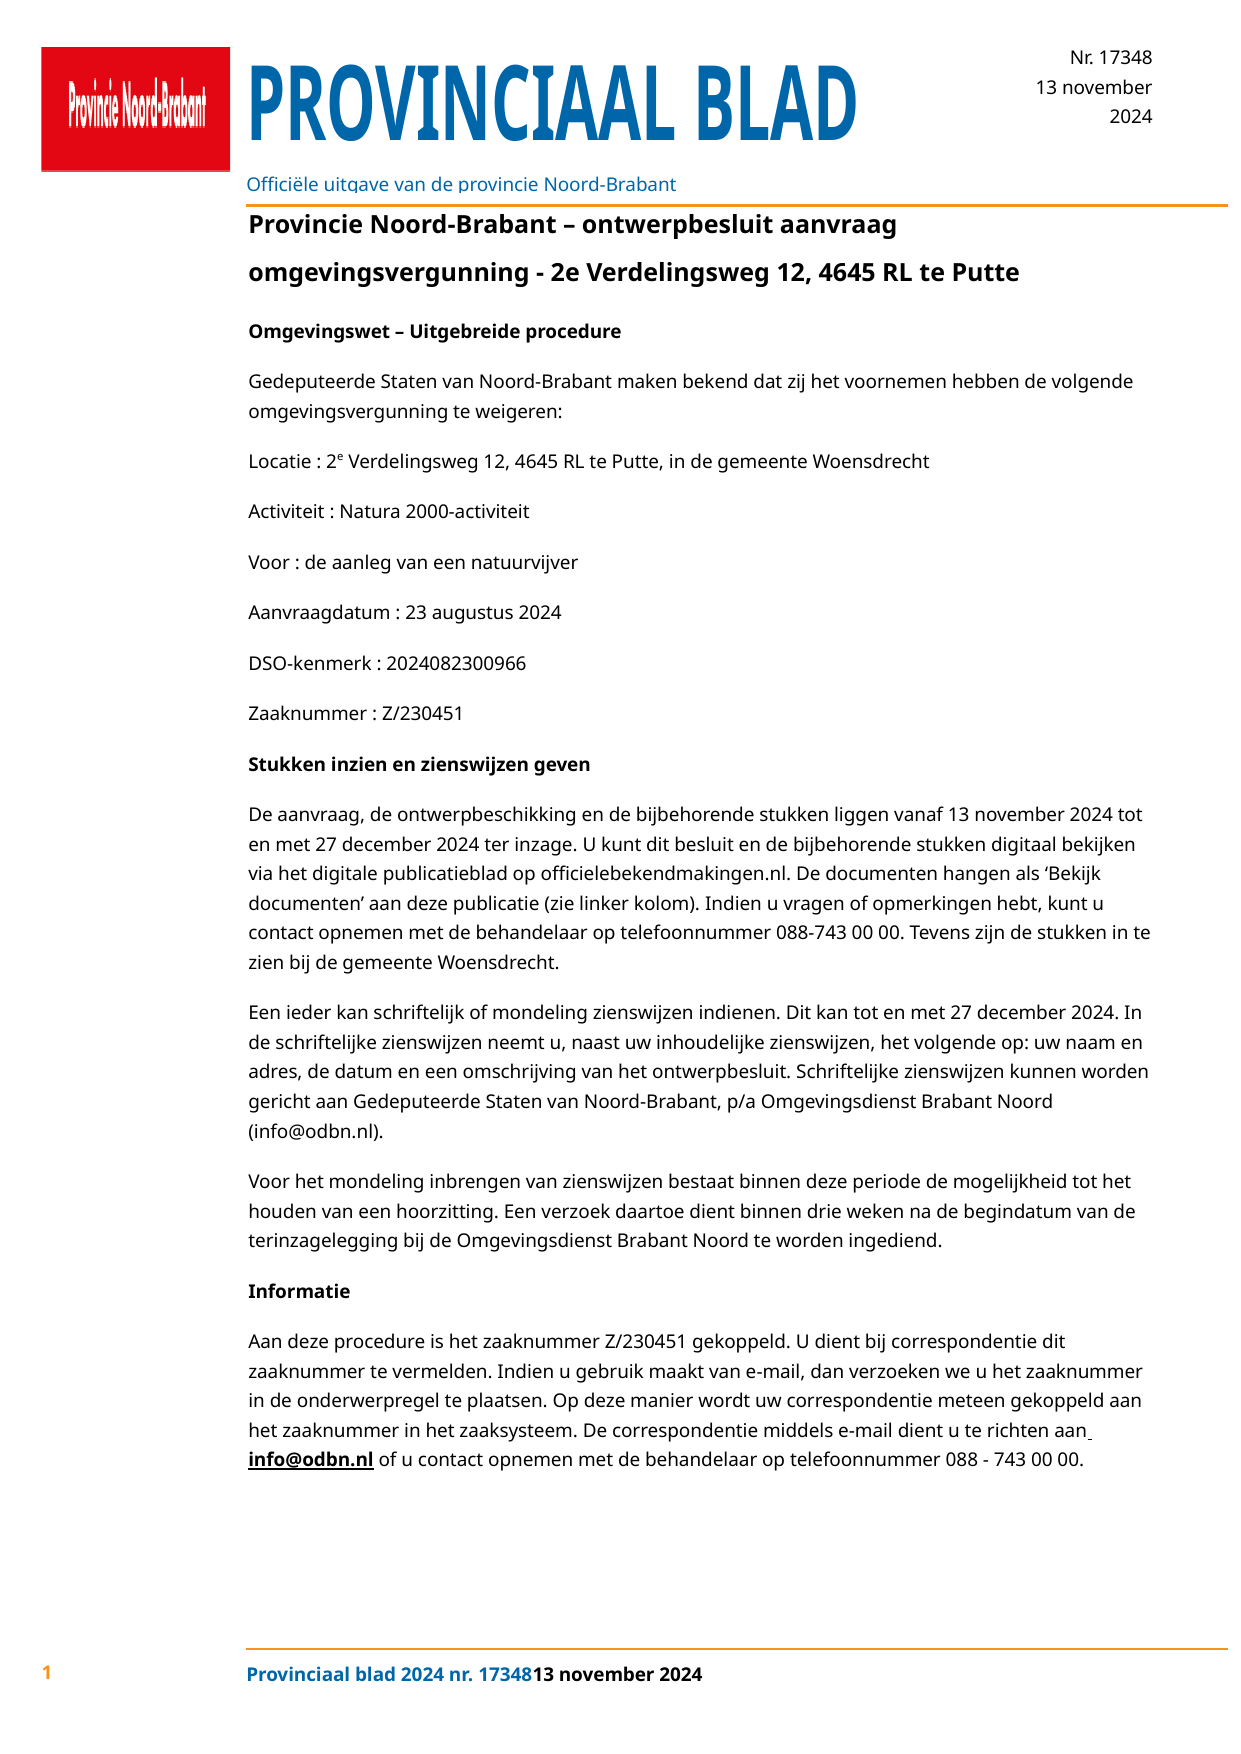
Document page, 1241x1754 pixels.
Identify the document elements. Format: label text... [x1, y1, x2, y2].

text Aanvraagdatum : 23 augustus 2024 [248, 599, 1152, 625]
text Activiteit : Natura 2000-activiteit [248, 499, 1152, 524]
text Provincie Noord-Brabant – ontwerpbesluit aanvraag omgevingsvergunning - 2e Verdelingsweg 12, 4645 RL te Putte [248, 207, 1152, 288]
text De aanvraag, de ontwerpbeschikking en de bijbehorende stukken liggen vanaf 13 november 2024 tot en met 27 december 2024 ter inzage. U kunt dit besluit en de bijbehorende stukken digitaal bekijken via het digitale publicatieblad op officielebekendmakingen.nl. De documenten hangen als ‘Bekijk documenten’ aan deze publicatie (zie linker kolom). Indien u vragen of opmerkingen hebt, kunt u contact opnemen met de behandelaar op telefoonnummer 088-743 00 00. Tevens zijn de stukken in te zien bij de gemeente Woensdrecht. [248, 801, 1152, 975]
text Stukken inzien en zienswijzen geven [248, 751, 1152, 777]
text DSO-kenmerk : 2024082300966 [248, 650, 1152, 676]
text Een ieder kan schriftelijk of mondeling zienswijzen indienen. Dit kan tot en met 27 december 2024. In de schriftelijke zienswijzen neemt u, naast uw inhoudelijke zienswijzen, het volgende op: uw naam en adres, de datum en een omschrijving van het ontwerpbesluit. Schriftelijke zienswijzen kunnen worden gericht aan Gedeputeerde Staten van Noord-Brabant, p/a Omgevingsdienst Brabant Noord (info@odbn.nl). [248, 999, 1152, 1144]
text Locatie : 2e Verdelingsweg 12, 4645 RL te Putte, in de gemeente Woensdrecht [248, 448, 1152, 474]
text Informatie [248, 1278, 1152, 1304]
picture [41, 47, 231, 172]
text Aan deze procedure is het zaaknummer Z/230451 gekoppeld. U dient bij correspondentie dit zaaknummer te vermelden. Indien u gebruik maakt van e-mail, dan verzoeken we u het zaaknummer in de onderwerpregel te plaatsen. Op deze manier wordt uw correspondentie meteen gekoppeld aan het zaaknummer in het zaaksysteem. De correspondentie middels e-mail dient u te richten aan info@odbn.nl of u contact opnemen met de behandelaar op telefoonnummer 088 - 743 00 00. [248, 1328, 1152, 1472]
text Omgevingswet – Uitgebreide procedure [248, 318, 1152, 344]
text Gedeputeerde Staten van Noord-Brabant maken bekend dat zij het voornemen hebben de volgende omgevingsvergunning te weigeren: [248, 368, 1152, 424]
text Voor het mondeling inbrengen van zienswijzen bestaat binnen deze periode de mogelijkheid tot het houden van een hoorzitting. Een verzoek daartoe dient binnen drie weken na de begindatum van de terinzagelegging bij de Omgevingsdienst Brabant Noord te worden ingediend. [248, 1168, 1152, 1253]
text Voor : de aanleg van een natuurvijver [248, 549, 1152, 575]
text Zaaknummer : Z/230451 [248, 700, 1152, 726]
